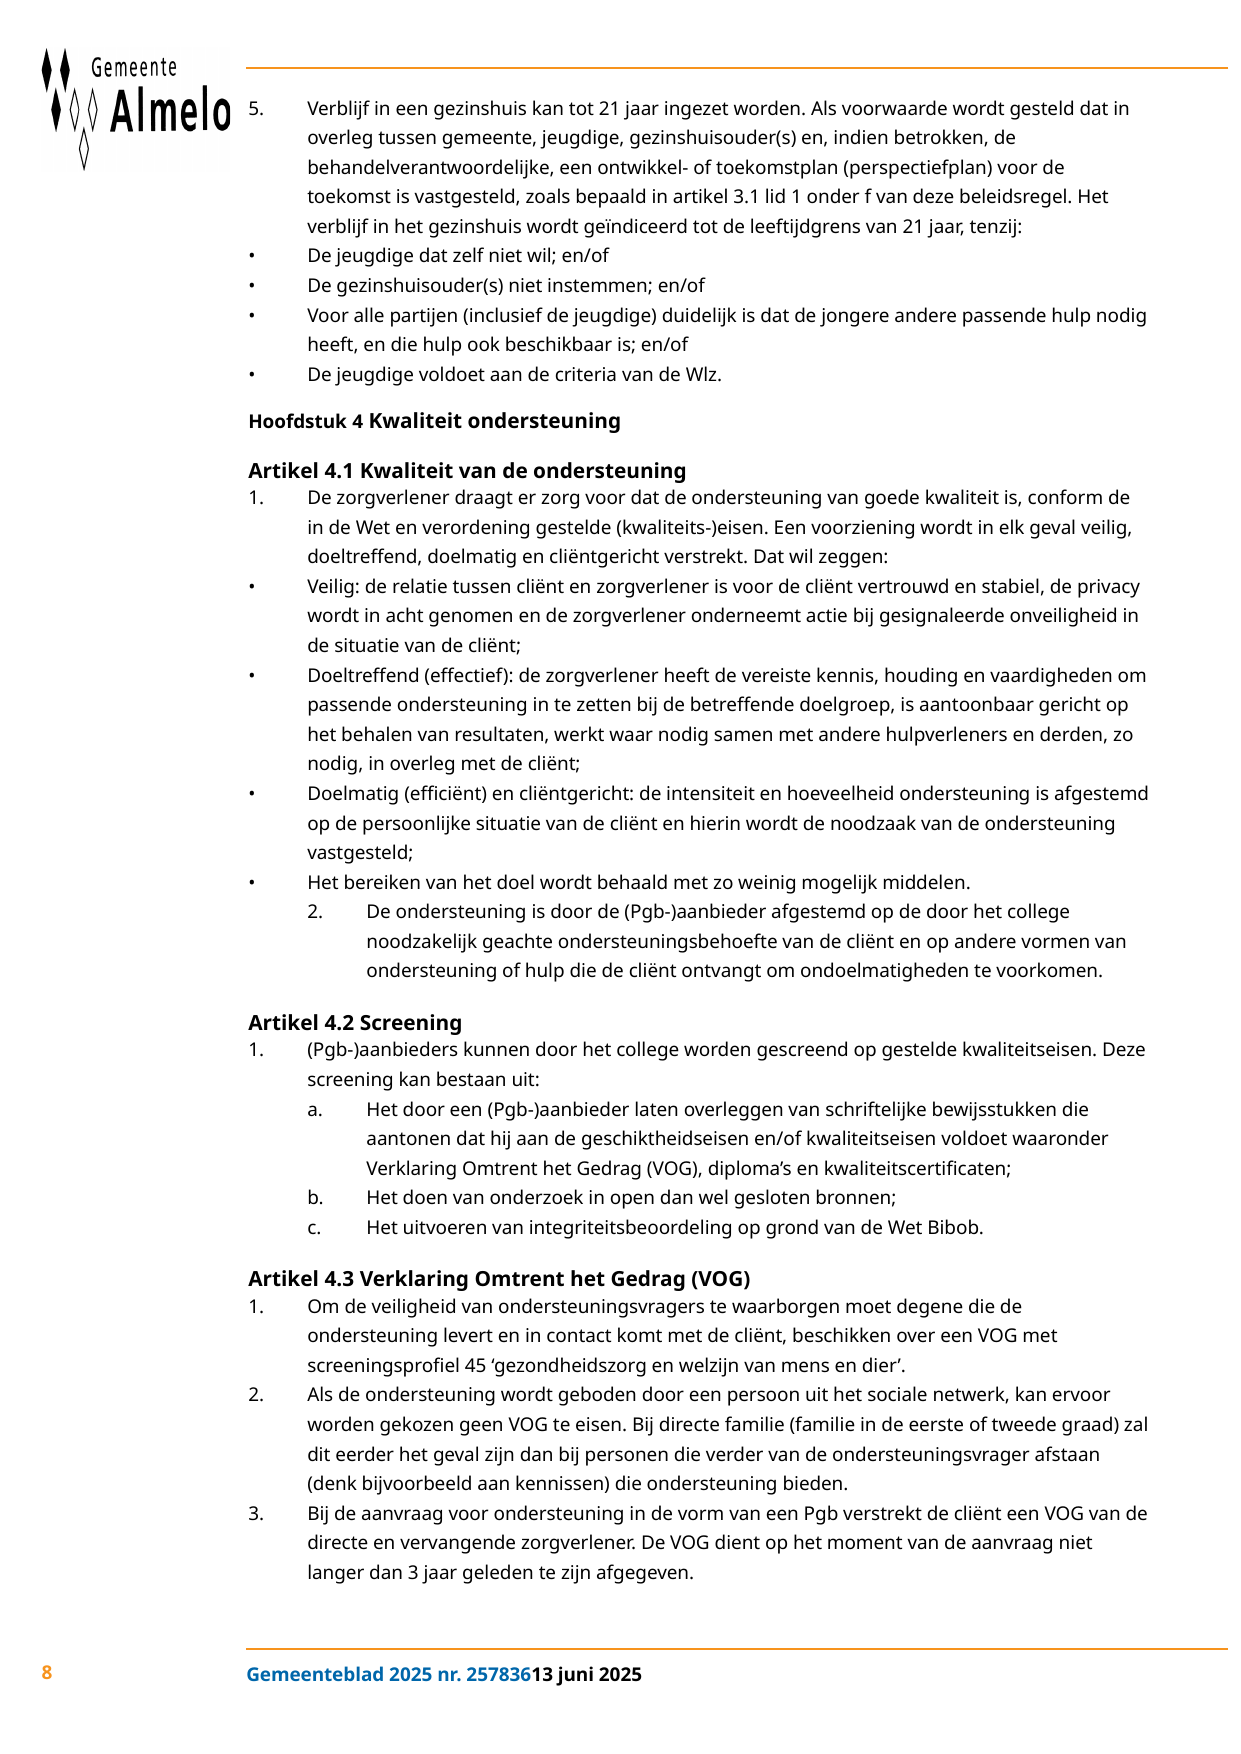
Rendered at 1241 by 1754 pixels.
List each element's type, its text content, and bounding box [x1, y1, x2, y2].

list Verblijf in een gezinshuis kan tot 21 jaar ingezet worden. Als voorwaarde wordt gesteld dat in overleg tussen gemeente, jeugdige, gezinshuisouder(s) en, indien betrokken, de behandelverantwoordelijke, een ontwikkel- of toekomstplan (perspectiefplan) voor de toekomst is vastgesteld, zoals bepaald in artikel 3.1 lid 1 onder f van deze beleidsregel. Het verblijf in het gezinshuis wordt geïndiceerd tot de leeftijdgrens van 21 jaar, tenzij: [248, 95, 1152, 239]
text Artikel 4.1 Kwaliteit van de ondersteuning [248, 456, 1152, 484]
list Doeltreffend (effectief): de zorgverlener heeft de vereiste kennis, houding en vaardigheden om passende ondersteuning in te zetten bij de betreffende doelgroep, is aantoonbaar gericht op het behalen van resultaten, werkt waar nodig samen met andere hulpverleners en derden, zo nodig, in overleg met de cliënt; [248, 662, 1152, 776]
list De jeugdige voldoet aan de criteria van de Wlz. [248, 361, 1152, 387]
list Het doen van onderzoek in open dan wel gesloten bronnen; [307, 1184, 1152, 1210]
list (Pgb-)aanbieders kunnen door het college worden gescreend op gestelde kwaliteitseisen. Deze screening kan bestaan uit: [248, 1037, 1152, 1092]
list Als de ondersteuning wordt geboden door een persoon uit het sociale netwerk, kan ervoor worden gekozen geen VOG te eisen. Bij directe familie (familie in de eerste of tweede graad) zal dit eerder het geval zijn dan bij personen die verder van de ondersteuningsvrager afstaan (denk bijvoorbeeld aan kennissen) die ondersteuning bieden. [248, 1382, 1152, 1496]
list De ondersteuning is door de (Pgb-)aanbieder afgestemd op de door het college noodzakelijk geachte ondersteuningsbehoefte van de cliënt en op andere vormen van ondersteuning of hulp die de cliënt ontvangt om ondoelmatigheden te voorkomen. [307, 898, 1152, 983]
list Doelmatig (efficiënt) en cliëntgericht: de intensiteit en hoeveelheid ondersteuning is afgestemd op de persoonlijke situatie van de cliënt en hierin wordt de noodzaak van de ondersteuning vastgesteld; [248, 780, 1152, 865]
list Veilig: de relatie tussen cliënt en zorgverlener is voor de cliënt vertrouwd en stabiel, de privacy wordt in acht genomen en de zorgverlener onderneemt actie bij gesignaleerde onveiligheid in de situatie van de cliënt; [248, 573, 1152, 658]
list Om de veiligheid van ondersteuningsvragers te waarborgen moet degene die de ondersteuning levert en in contact komt met de cliënt, beschikken over een VOG met screeningsprofiel 45 ‘gezondheidszorg en welzijn van mens en dier’. [248, 1293, 1152, 1378]
list Het uitvoeren van integriteitsbeoordeling op grond van de Wet Bibob. [307, 1214, 1152, 1240]
text Hoofdstuk 4 Kwaliteit ondersteuning [248, 407, 1152, 435]
picture [41, 47, 231, 172]
list De gezinshuisouder(s) niet instemmen; en/of [248, 272, 1152, 298]
text Artikel 4.2 Screening [248, 1008, 1152, 1037]
list Het bereiken van het doel wordt behaald met zo weinig mogelijk middelen. [248, 869, 1152, 895]
list Voor alle partijen (inclusief de jeugdige) duidelijk is dat de jongere andere passende hulp nodig heeft, en die hulp ook beschikbaar is; en/of [248, 302, 1152, 357]
list De jeugdige dat zelf niet wil; en/of [248, 243, 1152, 268]
list Het door een (Pgb-)aanbieder laten overleggen van schriftelijke bewijsstukken die aantonen dat hij aan de geschiktheidseisen en/of kwaliteitseisen voldoet waaronder Verklaring Omtrent het Gedrag (VOG), diploma’s en kwaliteitscertificaten; [307, 1096, 1152, 1181]
list Bij de aanvraag voor ondersteuning in de vorm van een Pgb verstrekt de cliënt een VOG van de directe en vervangende zorgverlener. De VOG dient op het moment van de aanvraag niet langer dan 3 jaar geleden te zijn afgegeven. [248, 1500, 1152, 1585]
text Artikel 4.3 Verklaring Omtrent het Gedrag (VOG) [248, 1264, 1152, 1293]
list De zorgverlener draagt er zorg voor dat de ondersteuning van goede kwaliteit is, conform de in de Wet en verordening gestelde (kwaliteits-)eisen. Een voorziening wordt in elk geval veilig, doeltreffend, doelmatig en cliëntgericht verstrekt. Dat wil zeggen: [248, 484, 1152, 569]
